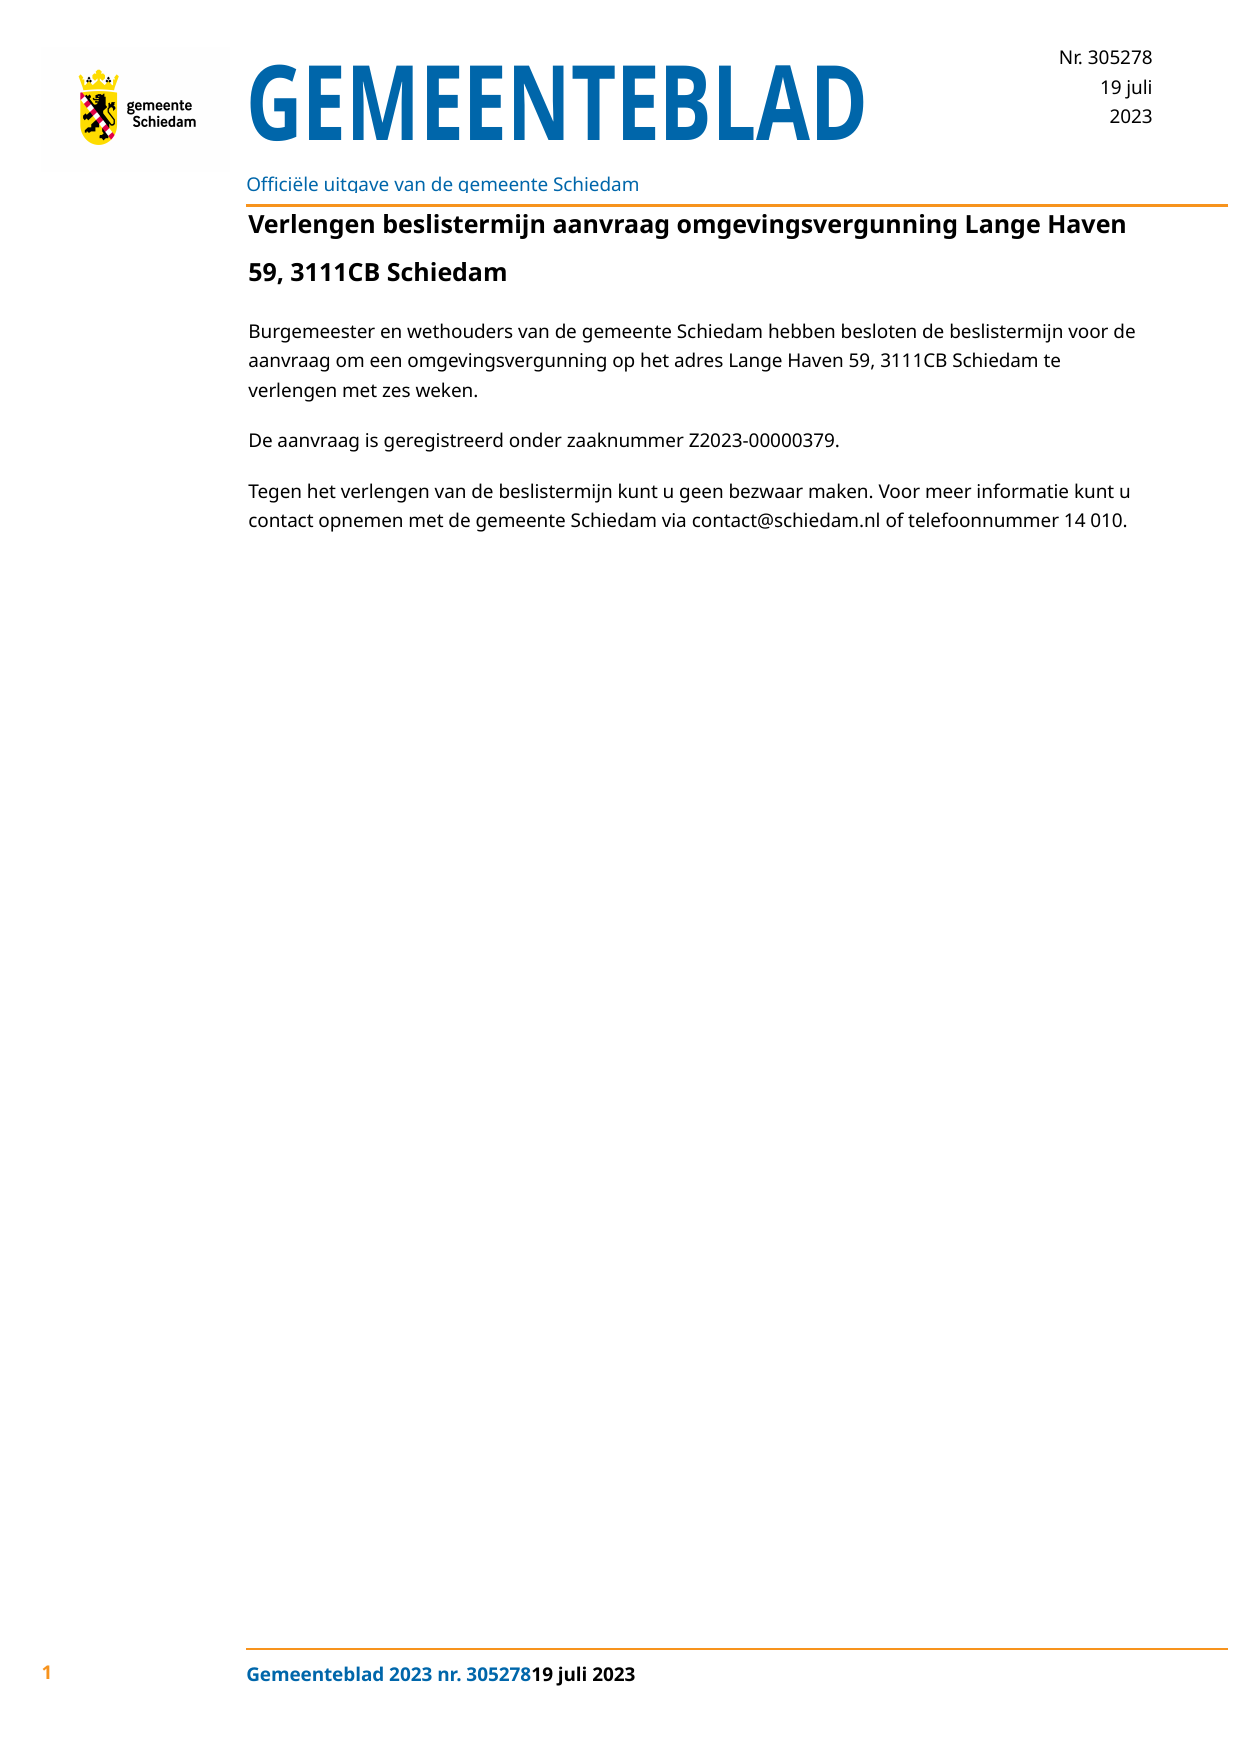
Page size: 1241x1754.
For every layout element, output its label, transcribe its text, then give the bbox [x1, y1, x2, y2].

picture [41, 47, 231, 172]
text Tegen het verlengen van de beslistermijn kunt u geen bezwaar maken. Voor meer informatie kunt u contact opnemen met de gemeente Schiedam via contact@schiedam.nl of telefoonnummer 14 010. [248, 478, 1152, 533]
text Verlengen beslistermijn aanvraag omgevingsvergunning Lange Haven 59, 3111CB Schiedam [248, 207, 1152, 288]
text Burgemeester en wethouders van de gemeente Schiedam hebben besloten de beslistermijn voor de aanvraag om een omgevingsvergunning op het adres Lange Haven 59, 3111CB Schiedam te verlengen met zes weken. [248, 318, 1152, 403]
text De aanvraag is geregistreerd onder zaaknummer Z2023-00000379. [248, 427, 1152, 453]
